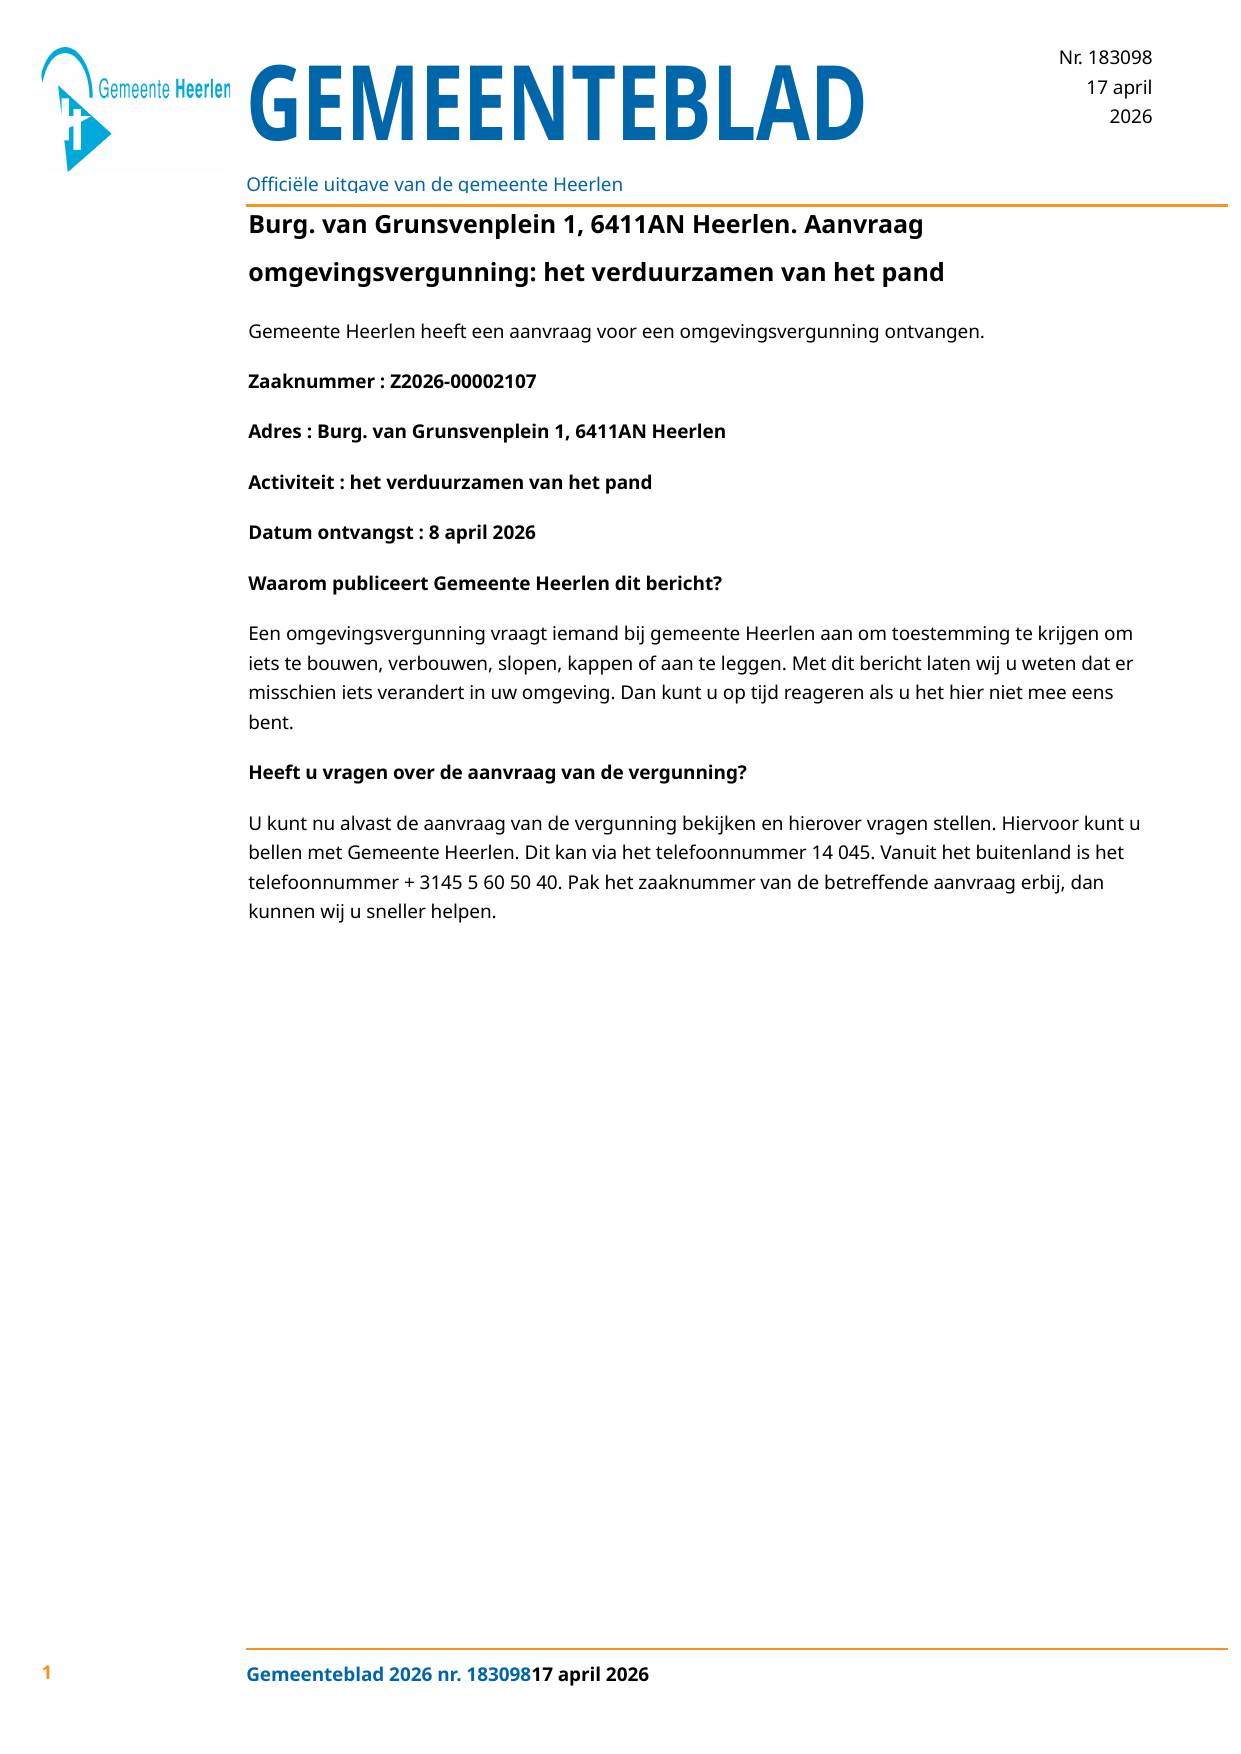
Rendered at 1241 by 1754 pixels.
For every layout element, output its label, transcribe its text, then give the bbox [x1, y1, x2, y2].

text Adres : Burg. van Grunsvenplein 1, 6411AN Heerlen [248, 419, 1152, 444]
text Heeft u vragen over de aanvraag van de vergunning? [248, 759, 1152, 785]
text U kunt nu alvast de aanvraag van de vergunning bekijken en hierover vragen stellen. Hiervoor kunt u bellen met Gemeente Heerlen. Dit kan via het telefoonnummer 14 045. Vanuit het buitenland is het telefoonnummer + 3145 5 60 50 40. Pak het zaaknummer van de betreffende aanvraag erbij, dan kunnen wij u sneller helpen. [248, 810, 1152, 924]
picture [41, 47, 59, 70]
text Zaaknummer : Z2026-00002107 [248, 368, 1152, 394]
text Burg. van Grunsvenplein 1, 6411AN Heerlen. Aanvraag omgevingsvergunning: het verduurzamen van het pand [248, 207, 1152, 288]
text Activiteit : het verduurzamen van het pand [248, 469, 1152, 495]
text Een omgevingsvergunning vraagt iemand bij gemeente Heerlen aan om toestemming te krijgen om iets te bouwen, verbouwen, slopen, kappen of aan te leggen. Met dit bericht laten wij u weten dat er misschien iets verandert in uw omgeving. Dan kunt u op tijd reageren als u het hier niet mee eens bent. [248, 620, 1152, 735]
picture [41, 47, 231, 172]
text Gemeente Heerlen heeft een aanvraag voor een omgevingsvergunning ontvangen. [248, 318, 1152, 344]
text Waarom publiceert Gemeente Heerlen dit bericht? [248, 570, 1152, 596]
text Datum ontvangst : 8 april 2026 [248, 519, 1152, 545]
